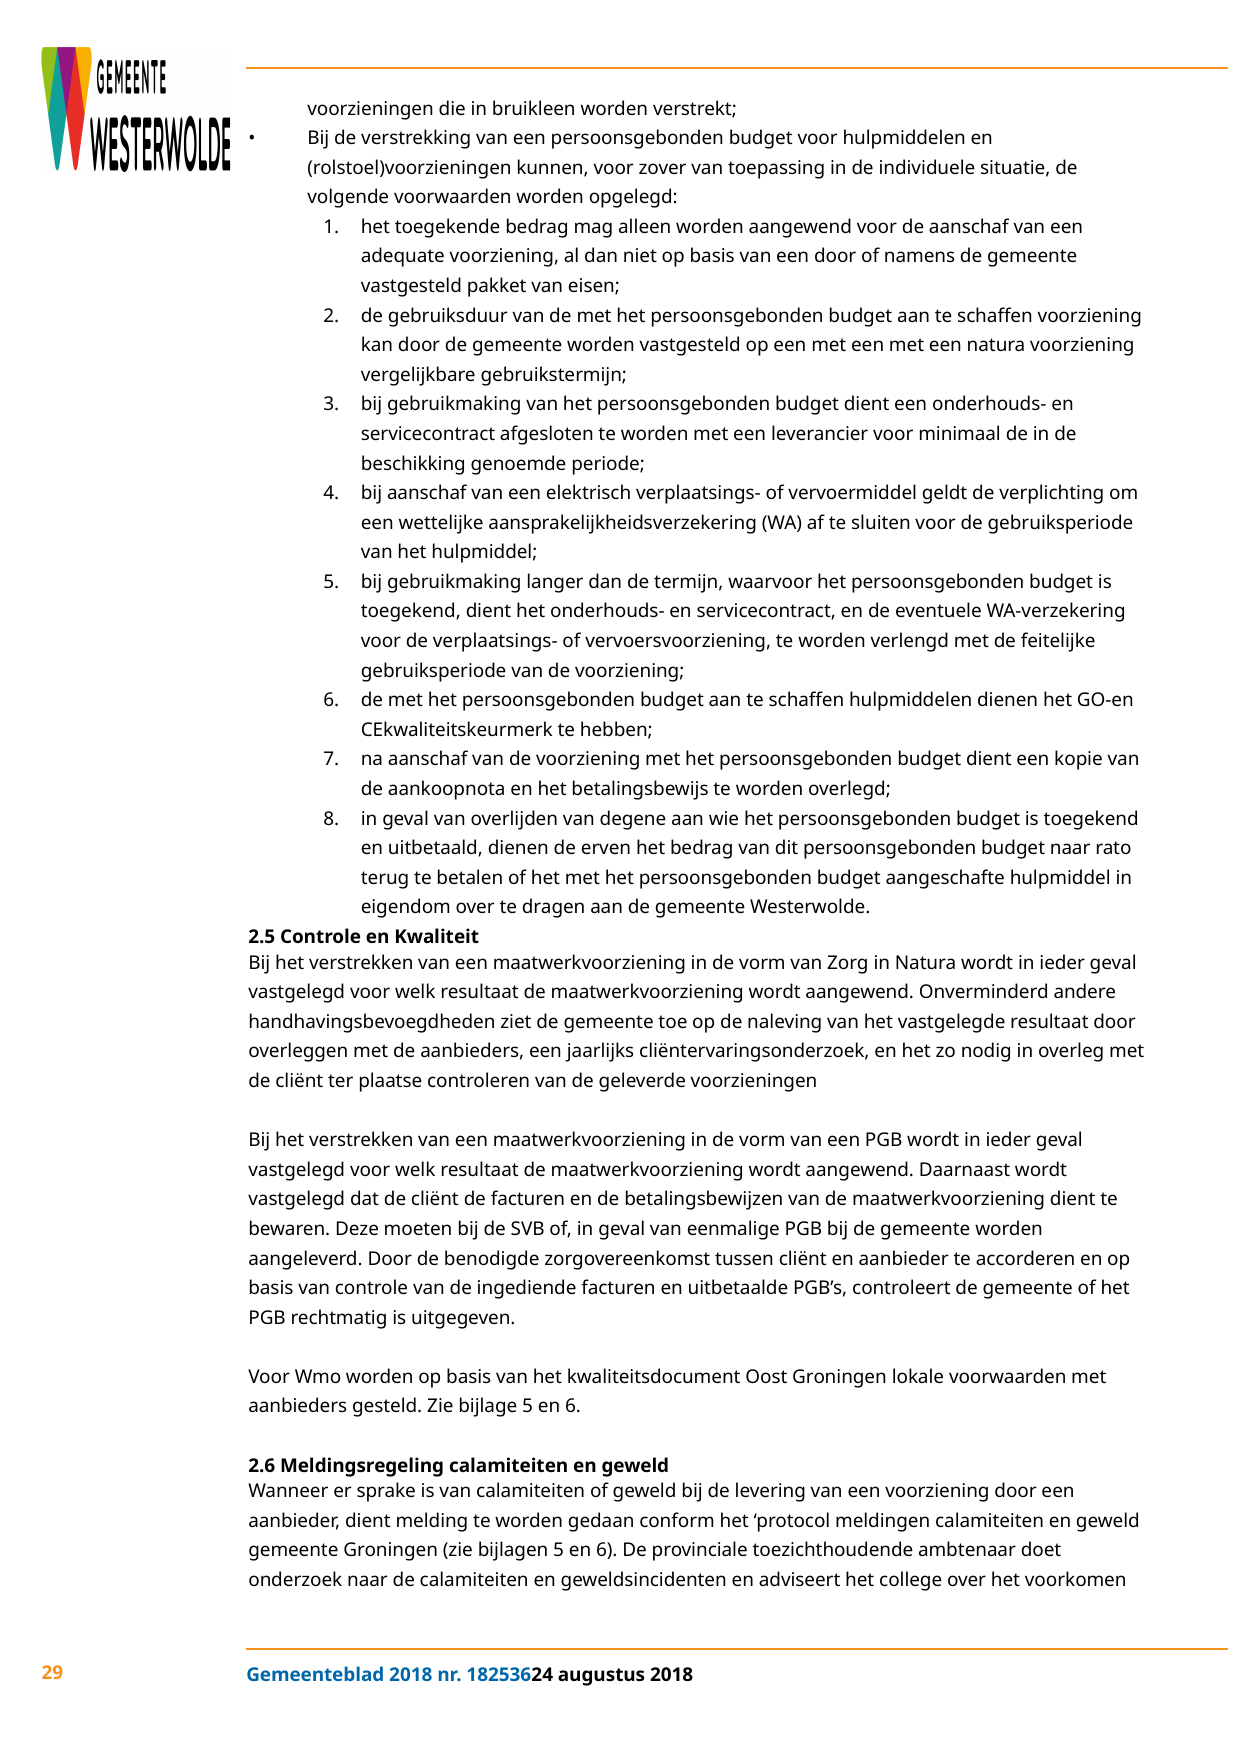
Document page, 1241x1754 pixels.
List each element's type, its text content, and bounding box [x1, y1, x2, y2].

list bij gebruikmaking langer dan de termijn, waarvoor het persoonsgebonden budget is toegekend, dient het onderhouds- en servicecontract, en de eventuele WA-verzekering voor de verplaatsings- of vervoersvoorziening, te worden verlengd met de feitelijke gebruiksperiode van de voorziening; [323, 568, 1152, 683]
text 2.5 Controle en Kwaliteit [248, 923, 1152, 949]
list de gebruiksduur van de met het persoonsgebonden budget aan te schaffen voorziening kan door de gemeente worden vastgesteld op een met een met een natura voorziening vergelijkbare gebruikstermijn; [323, 302, 1152, 387]
picture [41, 47, 231, 172]
text Wanneer er sprake is van calamiteiten of geweld bij de levering van een voorziening door een aanbieder, dient melding te worden gedaan conform het ‘protocol meldingen calamiteiten en geweld gemeente Groningen (zie bijlagen 5 en 6). De provinciale toezichthoudende ambtenaar doet onderzoek naar de calamiteiten en geweldsincidenten en adviseert het college over het voorkomen [248, 1477, 1152, 1592]
list na aanschaf van de voorziening met het persoonsgebonden budget dient een kopie van de aankoopnota en het betalingsbewijs te worden overlegd; [323, 746, 1152, 801]
text Voor Wmo worden op basis van het kwaliteitsdocument Oost Groningen lokale voorwaarden met aanbieders gesteld. Zie bijlage 5 en 6. [248, 1363, 1152, 1418]
list voorzieningen die in bruikleen worden verstrekt; [248, 95, 1152, 121]
list bij gebruikmaking van het persoonsgebonden budget dient een onderhouds- en servicecontract afgesloten te worden met een leverancier voor minimaal de in de beschikking genoemde periode; [323, 391, 1152, 476]
text Bij het verstrekken van een maatwerkvoorziening in de vorm van een PGB wordt in ieder geval vastgelegd voor welk resultaat de maatwerkvoorziening wordt aangewend. Daarnaast wordt vastgelegd dat de cliënt de facturen en de betalingsbewijzen van de maatwerkvoorziening dient te bewaren. Deze moeten bij de SVB of, in geval van eenmalige PGB bij de gemeente worden aangeleverd. Door de benodigde zorgovereenkomst tussen cliënt en aanbieder te accorderen en op basis van controle van de ingediende facturen en uitbetaalde PGB’s, controleert de gemeente of het PGB rechtmatig is uitgegeven. [248, 1126, 1152, 1329]
list de met het persoonsgebonden budget aan te schaffen hulpmiddelen dienen het GO-en CEkwaliteitskeurmerk te hebben; [323, 686, 1152, 742]
list bij aanschaf van een elektrisch verplaatsings- of vervoermiddel geldt de verplichting om een wettelijke aansprakelijkheidsverzekering (WA) af te sluiten voor de gebruiksperiode van het hulpmiddel; [323, 479, 1152, 564]
text Bij het verstrekken van een maatwerkvoorziening in de vorm van Zorg in Natura wordt in ieder geval vastgelegd voor welk resultaat de maatwerkvoorziening wordt aangewend. Onverminderd andere handhavingsbevoegdheden ziet de gemeente toe op de naleving van het vastgelegde resultaat door overleggen met de aanbieders, een jaarlijks cliëntervaringsonderzoek, en het zo nodig in overleg met de cliënt ter plaatse controleren van de geleverde voorzieningen [248, 949, 1152, 1093]
text 2.6 Meldingsregeling calamiteiten en geweld [248, 1452, 1152, 1477]
list het toegekende bedrag mag alleen worden aangewend voor de aanschaf van een adequate voorziening, al dan niet op basis van een door of namens de gemeente vastgesteld pakket van eisen; [323, 213, 1152, 298]
list Bij de verstrekking van een persoonsgebonden budget voor hulpmiddelen en (rolstoel)voorzieningen kunnen, voor zover van toepassing in de individuele situatie, de volgende voorwaarden worden opgelegd: [248, 124, 1152, 209]
list in geval van overlijden van degene aan wie het persoonsgebonden budget is toegekend en uitbetaald, dienen de erven het bedrag van dit persoonsgebonden budget naar rato terug te betalen of het met het persoonsgebonden budget aangeschafte hulpmiddel in eigendom over te dragen aan de gemeente Westerwolde. [323, 805, 1152, 919]
